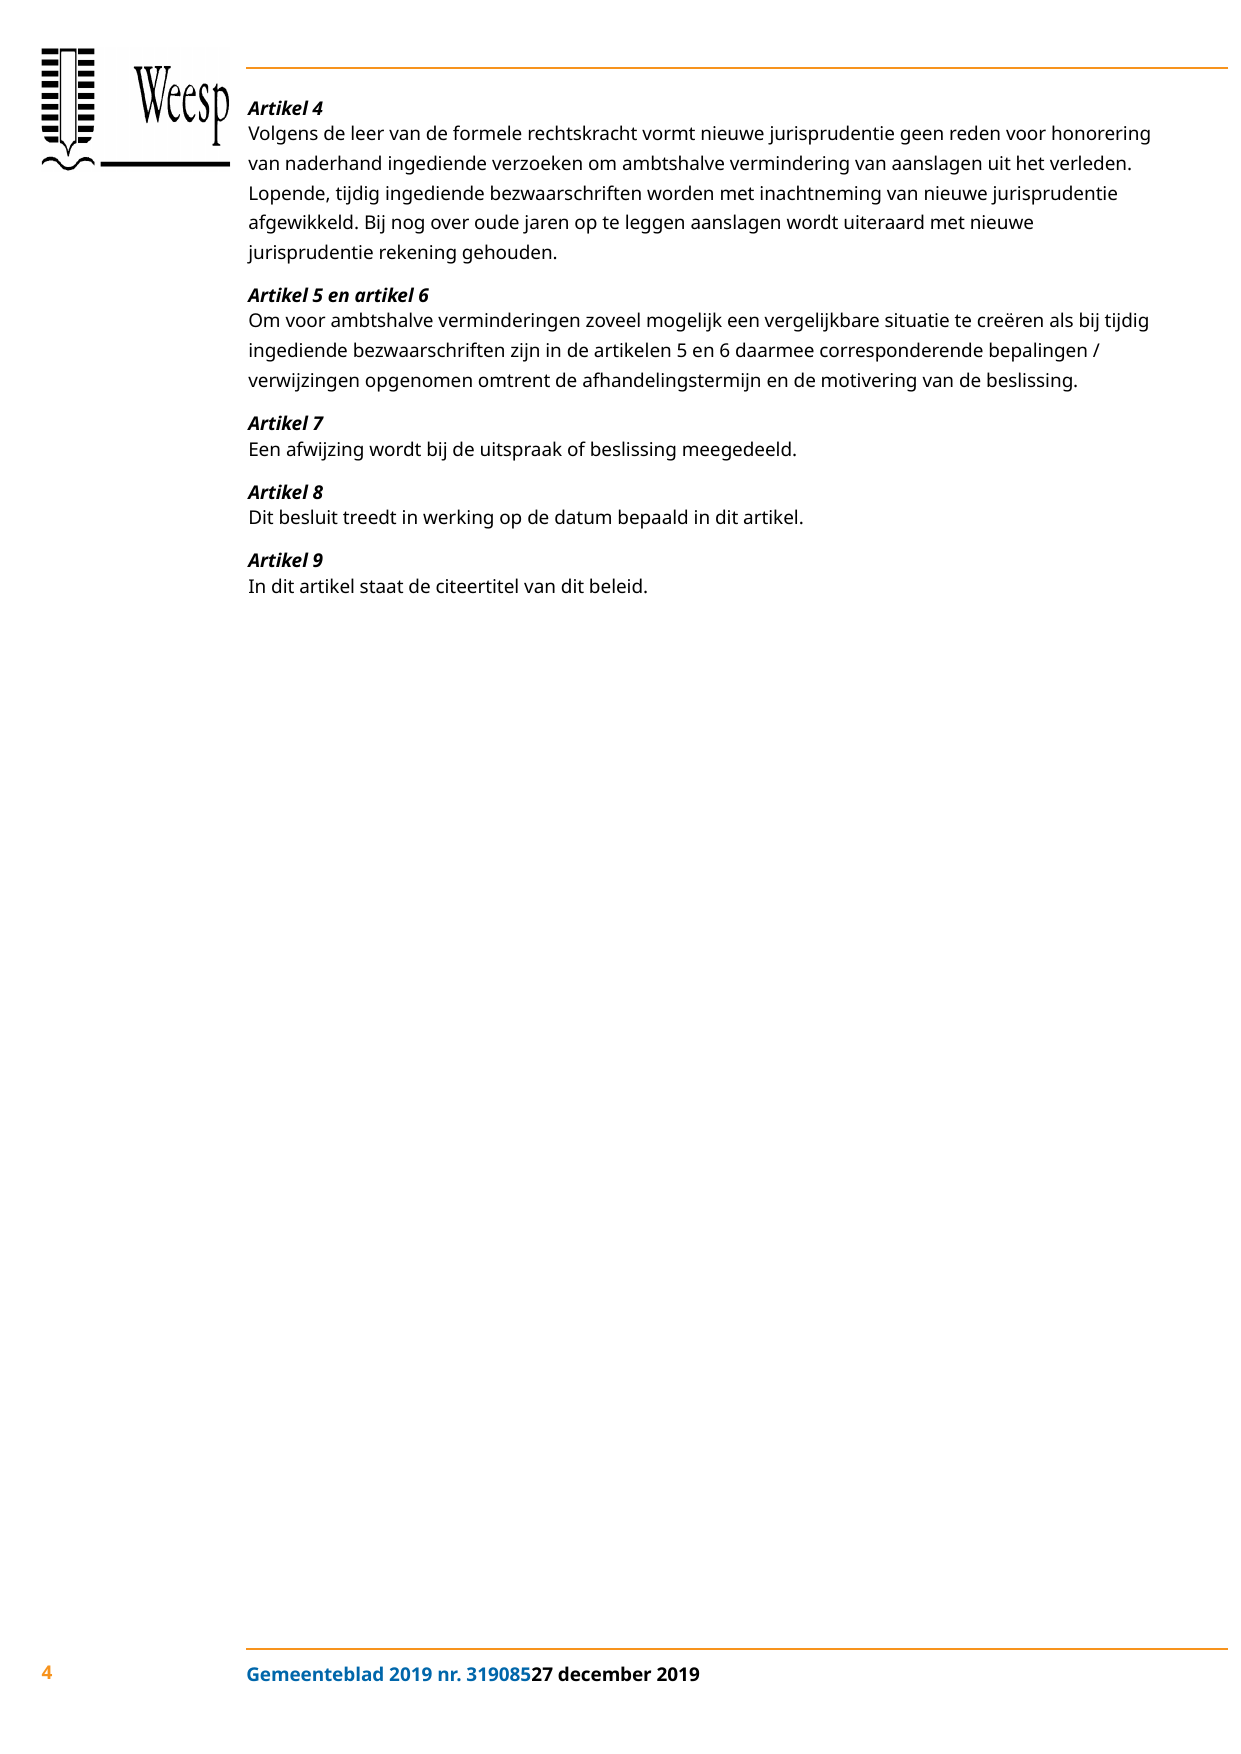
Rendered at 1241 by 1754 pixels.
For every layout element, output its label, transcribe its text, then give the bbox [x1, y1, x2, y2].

text Een afwijzing wordt bij de uitspraak of beslissing meegedeeld. [248, 436, 1152, 461]
text Artikel 4 [248, 95, 1152, 121]
text Artikel 9 [248, 548, 1152, 573]
text Artikel 8 [248, 479, 1152, 504]
text Dit besluit treedt in werking op de datum bepaald in dit artikel. [248, 504, 1152, 530]
text Om voor ambtshalve verminderingen zoveel mogelijk een vergelijkbare situatie te creëren als bij tijdig ingediende bezwaarschriften zijn in de artikelen 5 en 6 daarmee corresponderende bepalingen / verwijzingen opgenomen omtrent de afhandelingstermijn en de motivering van de beslissing. [248, 308, 1152, 393]
text Artikel 7 [248, 410, 1152, 436]
text In dit artikel staat de citeertitel van dit beleid. [248, 573, 1152, 599]
text Artikel 5 en artikel 6 [248, 282, 1152, 308]
picture [41, 47, 231, 172]
text Volgens de leer van de formele rechtskracht vormt nieuwe jurisprudentie geen reden voor honorering van naderhand ingediende verzoeken om ambtshalve vermindering van aanslagen uit het verleden. Lopende, tijdig ingediende bezwaarschriften worden met inachtneming van nieuwe jurisprudentie afgewikkeld. Bij nog over oude jaren op te leggen aanslagen wordt uiteraard met nieuwe jurisprudentie rekening gehouden. [248, 121, 1152, 264]
